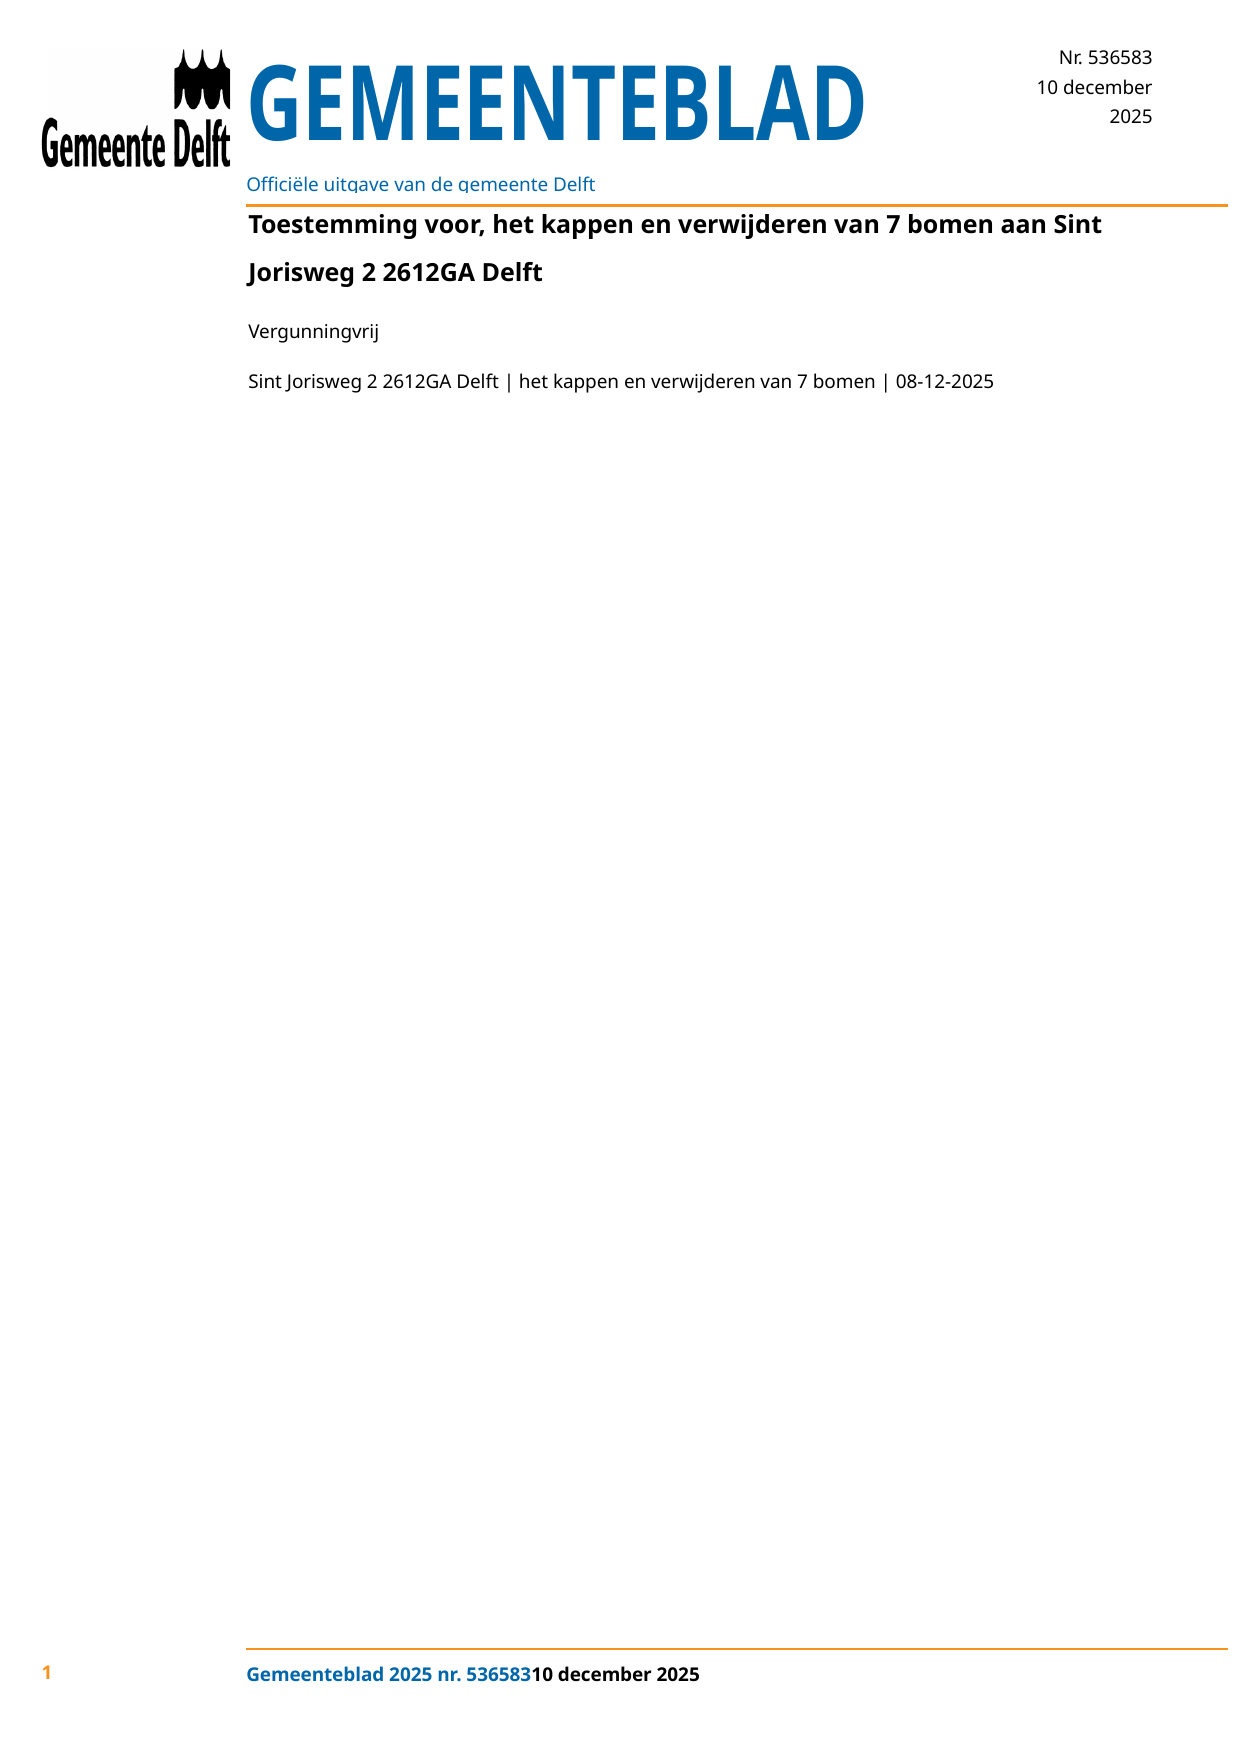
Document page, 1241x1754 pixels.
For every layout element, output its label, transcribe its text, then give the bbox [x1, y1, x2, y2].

text Toestemming voor, het kappen en verwijderen van 7 bomen aan Sint Jorisweg 2 2612GA Delft [248, 207, 1152, 288]
picture [41, 47, 231, 172]
text Vergunningvrij [248, 318, 1152, 344]
text Sint Jorisweg 2 2612GA Delft | het kappen en verwijderen van 7 bomen | 08-12-2025 [248, 368, 1152, 394]
